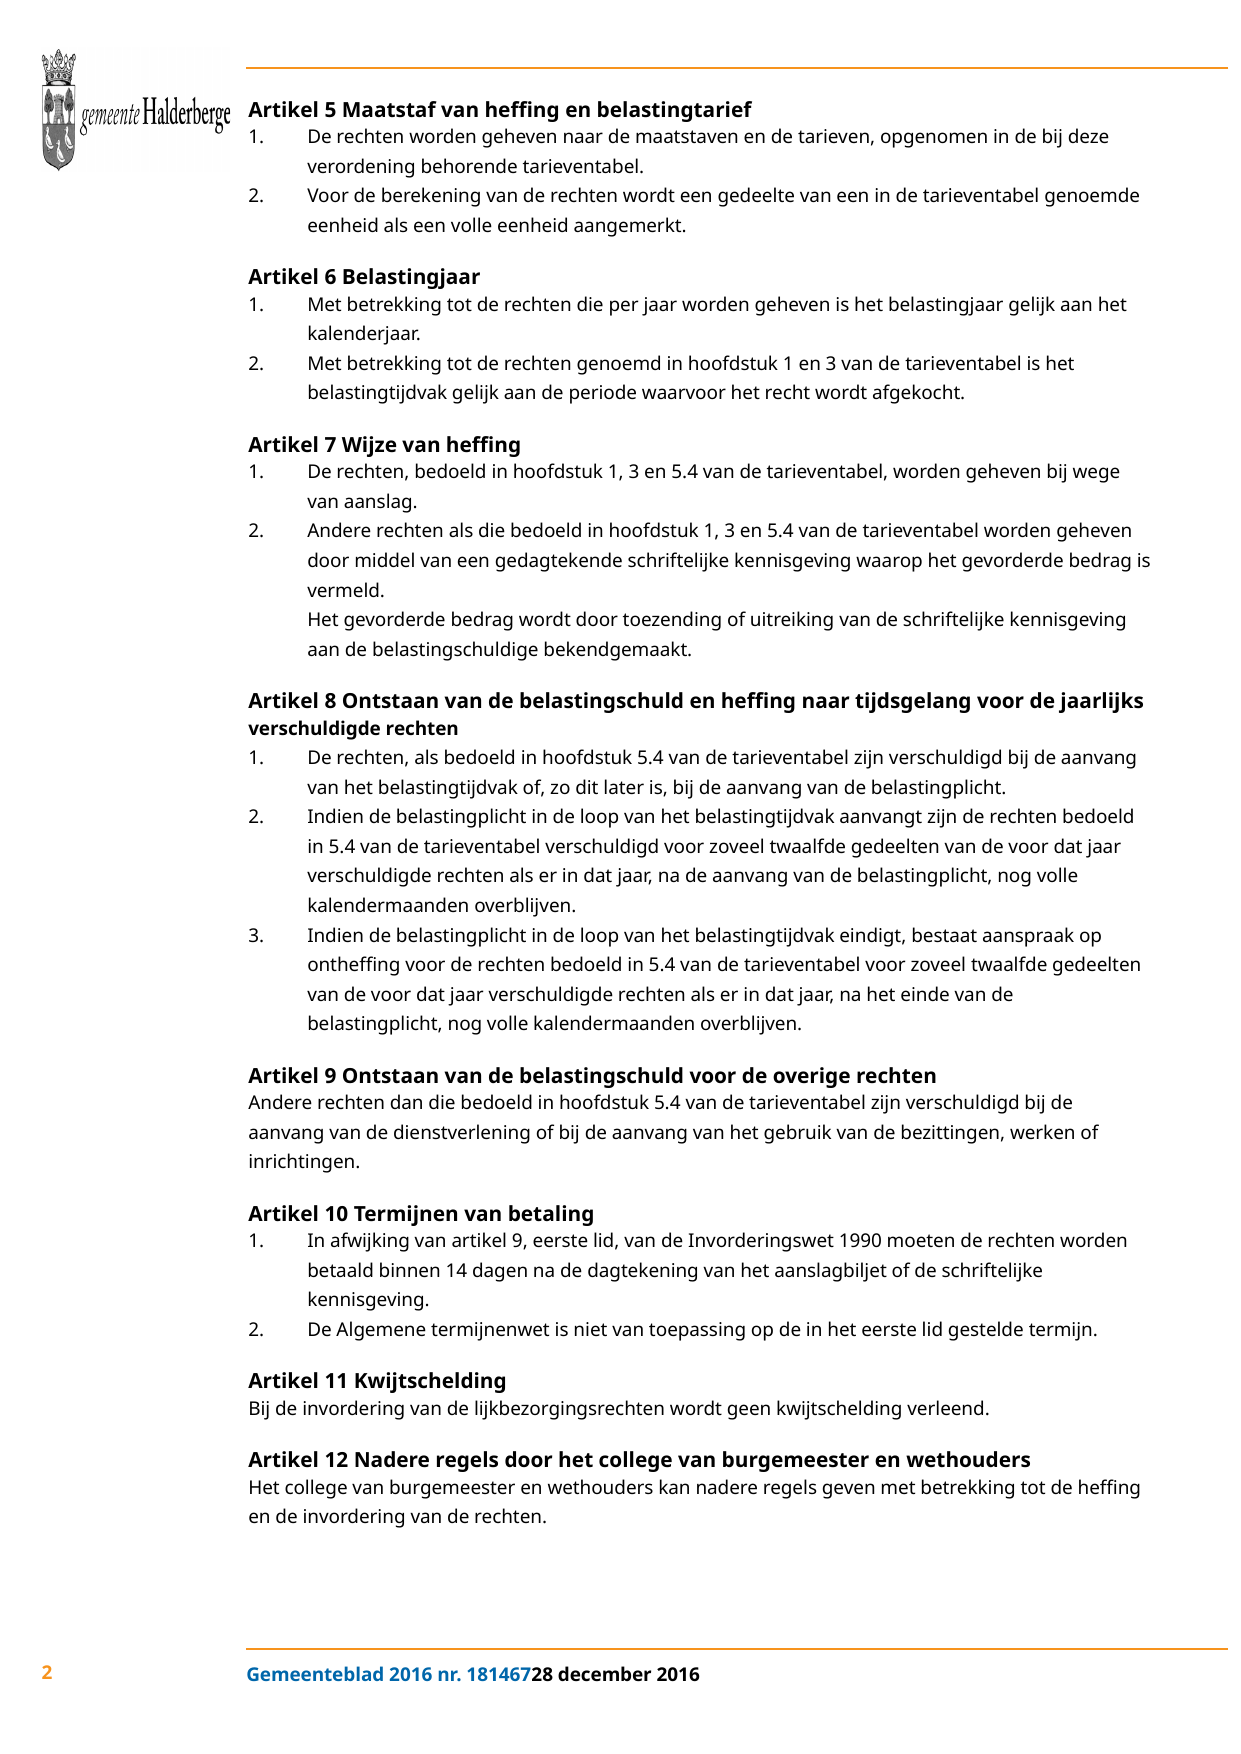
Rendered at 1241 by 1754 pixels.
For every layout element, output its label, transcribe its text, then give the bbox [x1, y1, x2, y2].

text Artikel 8 Ontstaan van de belastingschuld en heffing naar tijdsgelang voor de jaarlijks [248, 686, 1152, 715]
text Artikel 5 Maatstaf van heffing en belastingtarief [248, 95, 1152, 123]
list De Algemene termijnenwet is niet van toepassing op de in het eerste lid gestelde termijn. [248, 1316, 1152, 1342]
text Het college van burgemeester en wethouders kan nadere regels geven met betrekking tot de heffing en de invordering van de rechten. [248, 1474, 1152, 1529]
list Voor de berekening van de rechten wordt een gedeelte van een in de tarieventabel genoemde eenheid als een volle eenheid aangemerkt. [248, 182, 1152, 238]
list Met betrekking tot de rechten die per jaar worden geheven is het belastingjaar gelijk aan het kalenderjaar. [248, 291, 1152, 346]
list In afwijking van artikel 9, eerste lid, van de Invorderingswet 1990 moeten de rechten worden betaald binnen 14 dagen na de dagtekening van het aanslagbiljet of de schriftelijke kennisgeving. [248, 1227, 1152, 1312]
list De rechten, bedoeld in hoofdstuk 1, 3 en 5.4 van de tarieventabel, worden geheven bij wege van aanslag. [248, 458, 1152, 514]
text Artikel 12 Nadere regels door het college van burgemeester en wethouders [248, 1446, 1152, 1474]
list Indien de belastingplicht in de loop van het belastingtijdvak aanvangt zijn de rechten bedoeld in 5.4 van de tarieventabel verschuldigd voor zoveel twaalfde gedeelten van de voor dat jaar verschuldigde rechten als er in dat jaar, na de aanvang van de belastingplicht, nog volle kalendermaanden overblijven. [248, 803, 1152, 918]
text Artikel 7 Wijze van heffing [248, 430, 1152, 458]
list De rechten, als bedoeld in hoofdstuk 5.4 van de tarieventabel zijn verschuldigd bij de aanvang van het belastingtijdvak of, zo dit later is, bij de aanvang van de belastingplicht. [248, 744, 1152, 800]
list Het gevorderde bedrag wordt door toezending of uitreiking van de schriftelijke kennisgeving aan de belastingschuldige bekendgemaakt. [248, 606, 1152, 662]
list Indien de belastingplicht in de loop van het belastingtijdvak eindigt, bestaat aanspraak op ontheffing voor de rechten bedoeld in 5.4 van de tarieventabel voor zoveel twaalfde gedeelten van de voor dat jaar verschuldigde rechten als er in dat jaar, na het einde van de belastingplicht, nog volle kalendermaanden overblijven. [248, 922, 1152, 1036]
list Andere rechten als die bedoeld in hoofdstuk 1, 3 en 5.4 van de tarieventabel worden geheven door middel van een gedagtekende schriftelijke kennisgeving waarop het gevorderde bedrag is vermeld. [248, 518, 1152, 602]
text Artikel 11 Kwijtschelding [248, 1367, 1152, 1395]
list Met betrekking tot de rechten genoemd in hoofdstuk 1 en 3 van de tarieventabel is het belastingtijdvak gelijk aan de periode waarvoor het recht wordt afgekocht. [248, 350, 1152, 405]
text Artikel 9 Ontstaan van de belastingschuld voor de overige rechten [248, 1061, 1152, 1089]
text Artikel 10 Termijnen van betaling [248, 1199, 1152, 1227]
picture [41, 47, 231, 172]
text Andere rechten dan die bedoeld in hoofdstuk 5.4 van de tarieventabel zijn verschuldigd bij de aanvang van de dienstverlening of bij de aanvang van het gebruik van de bezittingen, werken of inrichtingen. [248, 1089, 1152, 1174]
text verschuldigde rechten [248, 715, 1152, 741]
text Artikel 6 Belastingjaar [248, 262, 1152, 291]
text Bij de invordering van de lijkbezorgingsrechten wordt geen kwijtschelding verleend. [248, 1395, 1152, 1421]
list De rechten worden geheven naar de maatstaven en de tarieven, opgenomen in de bij deze verordening behorende tarieventabel. [248, 123, 1152, 178]
